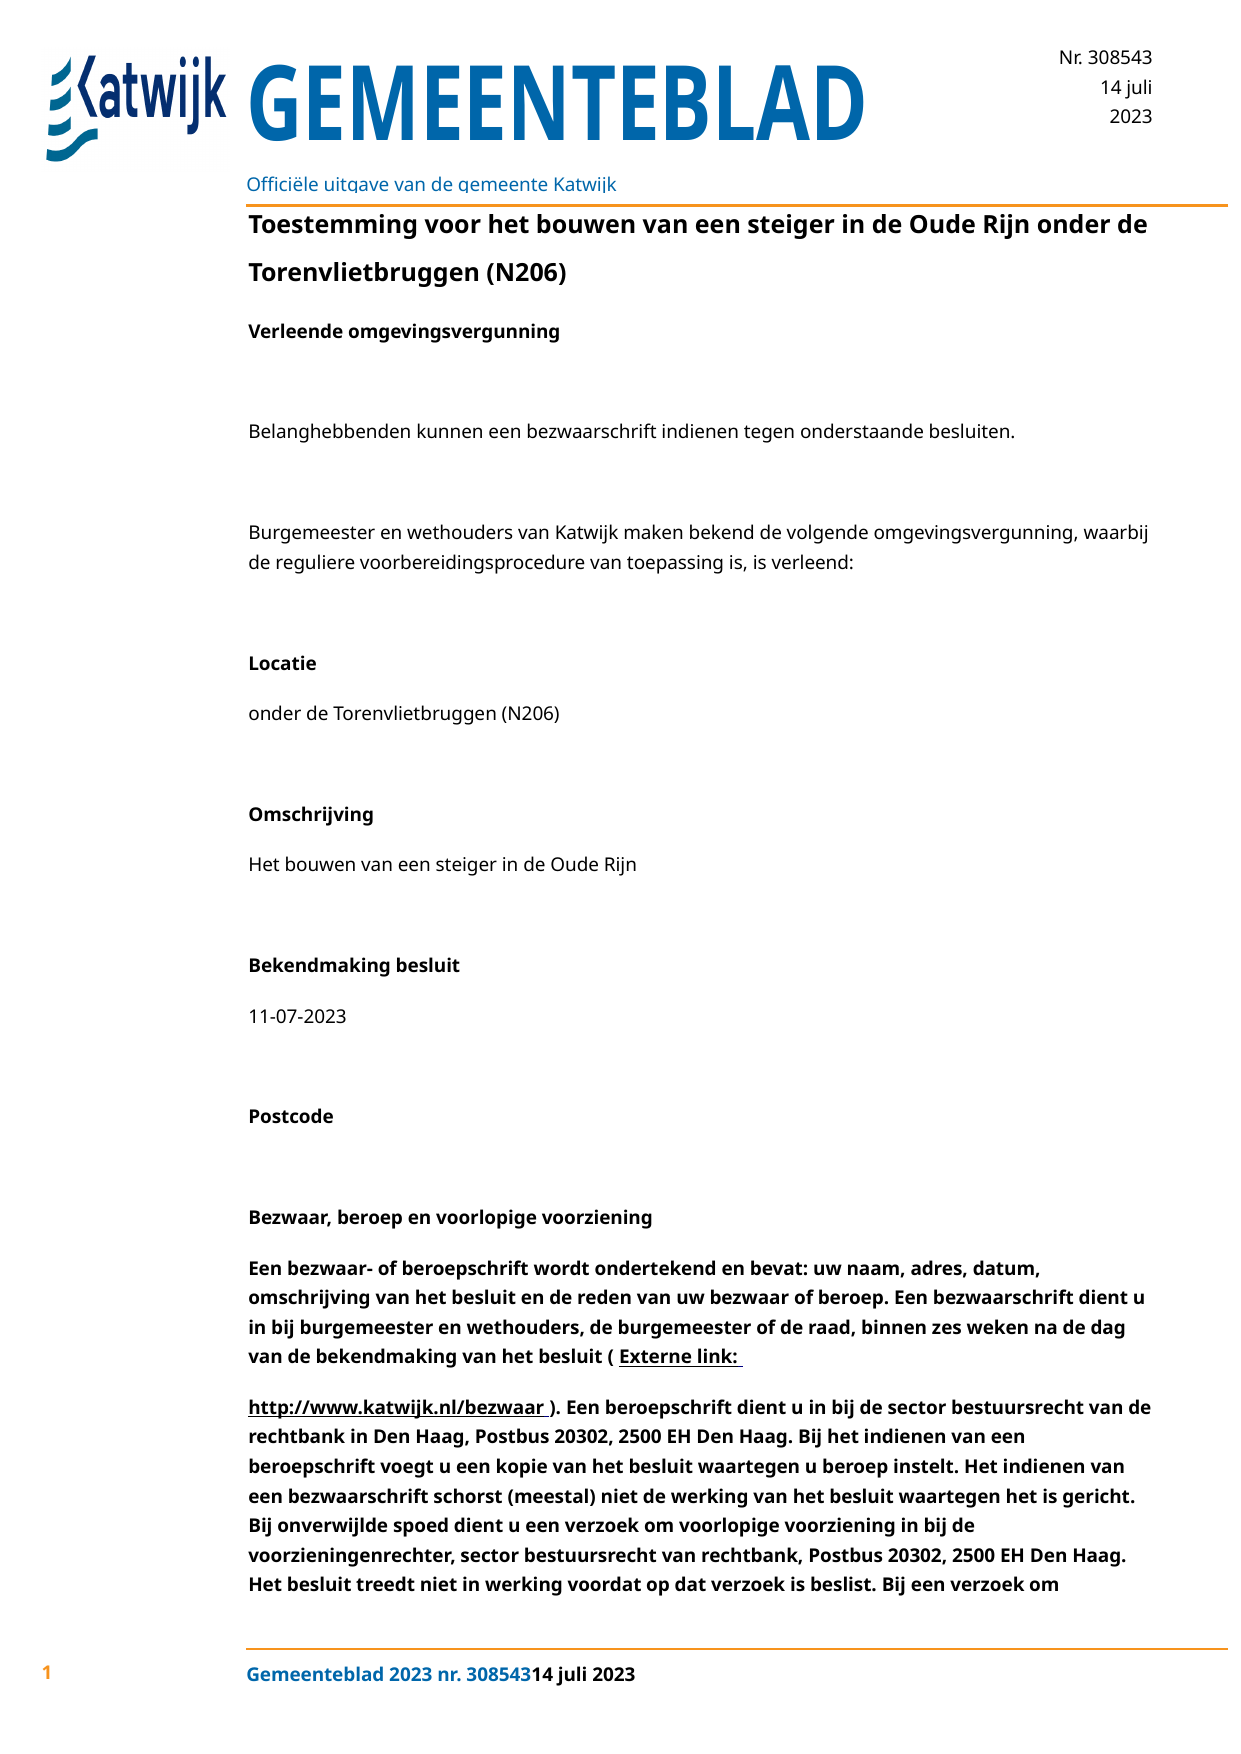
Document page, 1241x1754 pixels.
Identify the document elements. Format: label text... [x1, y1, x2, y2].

text Postcode [248, 1104, 1152, 1129]
text Locatie [248, 650, 1152, 676]
text Het bouwen van een steiger in de Oude Rijn [248, 852, 1152, 877]
text Belanghebbenden kunnen een bezwaarschrift indienen tegen onderstaande besluiten. [248, 419, 1152, 444]
text Verleende omgevingsvergunning [248, 318, 1152, 344]
text http://www.katwijk.nl/bezwaar ). Een beroepschrift dient u in bij de sector bestuursrecht van de rechtbank in Den Haag, Postbus 20302, 2500 EH Den Haag. Bij het indienen van een beroepschrift voegt u een kopie van het besluit waartegen u beroep instelt. Het indienen van een bezwaarschrift schorst (meestal) niet de werking van het besluit waartegen het is gericht. Bij onverwijlde spoed dient u een verzoek om voorlopige voorziening in bij de voorzieningenrechter, sector bestuursrecht van rechtbank, Postbus 20302, 2500 EH Den Haag. Het besluit treedt niet in werking voordat op dat verzoek is beslist. Bij een verzoek om [248, 1394, 1152, 1597]
text Omschrijving [248, 801, 1152, 827]
text Een bezwaar- of beroepschrift wordt ondertekend en bevat: uw naam, adres, datum, omschrijving van het besluit en de reden van uw bezwaar of beroep. Een bezwaarschrift dient u in bij burgemeester en wethouders, de burgemeester of de raad, binnen zes weken na de dag van de bekendmaking van het besluit ( Externe link: [248, 1255, 1152, 1369]
text onder de Torenvlietbruggen (N206) [248, 700, 1152, 726]
text Bezwaar, beroep en voorlopige voorziening [248, 1204, 1152, 1230]
text Toestemming voor het bouwen van een steiger in de Oude Rijn onder de Torenvlietbruggen (N206) [248, 207, 1152, 288]
text Burgemeester en wethouders van Katwijk maken bekend de volgende omgevingsvergunning, waarbij de reguliere voorbereidingsprocedure van toepassing is, is verleend: [248, 519, 1152, 575]
picture [41, 47, 231, 172]
text 11-07-2023 [248, 1003, 1152, 1029]
text Bekendmaking besluit [248, 952, 1152, 978]
